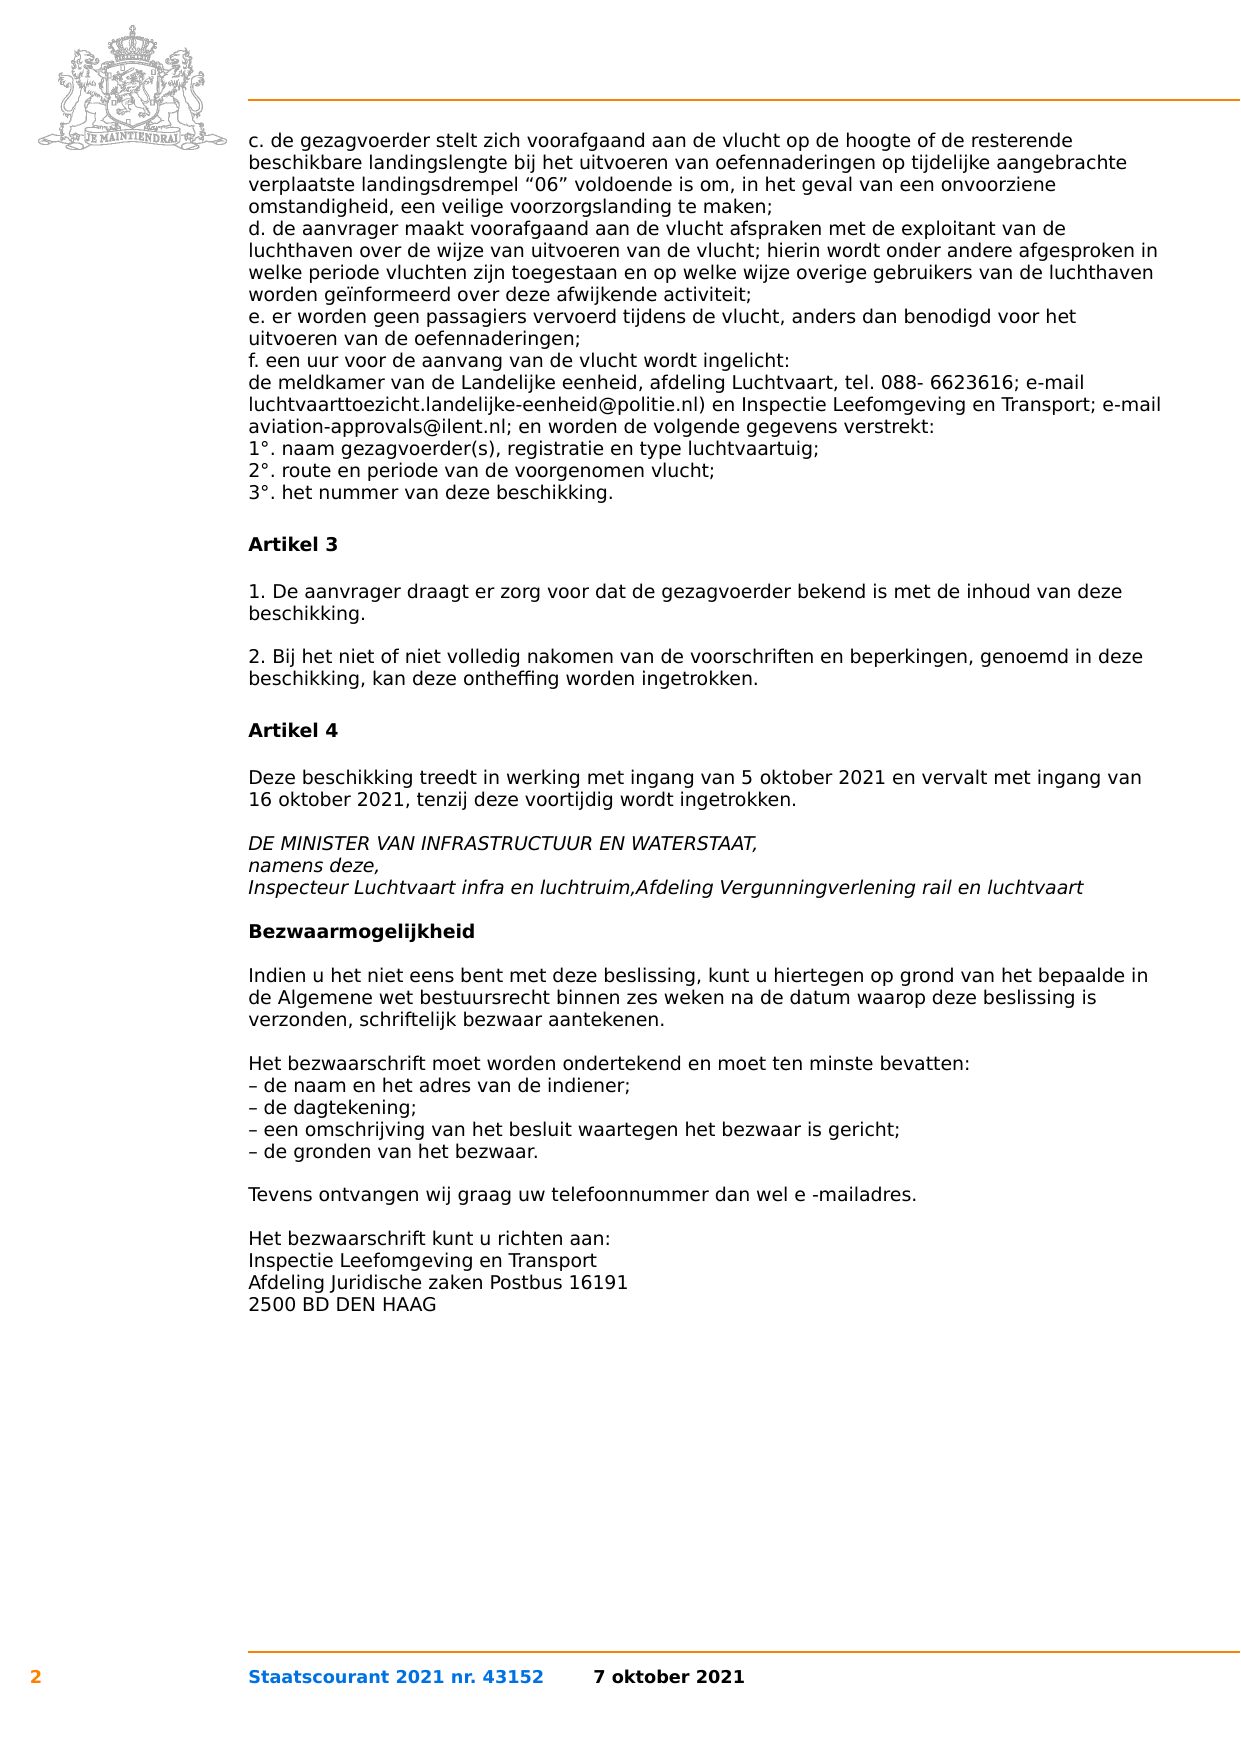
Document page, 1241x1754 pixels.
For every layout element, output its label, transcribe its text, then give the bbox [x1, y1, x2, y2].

text 3°. het nummer van deze beschikking. [248, 482, 1163, 503]
text e. er worden geen passagiers vervoerd tijdens de vlucht, anders dan benodigd voor het uitvoeren van de oefennaderingen; [248, 306, 1163, 350]
subtitle Artikel 4 [248, 720, 1163, 742]
text f. een uur voor de aanvang van de vlucht wordt ingelicht: [248, 350, 1163, 372]
text – de dagtekening; [248, 1097, 1163, 1118]
text 1. De aanvrager draagt er zorg voor dat de gezagvoerder bekend is met de inhoud van deze beschikking. [248, 581, 1163, 624]
text – de naam en het adres van de indiener; [248, 1074, 1163, 1097]
text Het bezwaarschrift kunt u richten aan: [248, 1228, 1163, 1250]
text Het bezwaarschrift moet worden ondertekend en moet ten minste bevatten: [248, 1053, 1163, 1074]
text d. de aanvrager maakt voorafgaand aan de vlucht afspraken met de exploitant van de luchthaven over de wijze van uitvoeren van de vlucht; hierin wordt onder andere afgesproken in welke periode vluchten zijn toegestaan en op welke wijze overige gebruikers van de luchthaven worden geïnformeerd over deze afwijkende activiteit; [248, 218, 1163, 306]
text – de gronden van het bezwaar. [248, 1141, 1163, 1162]
text 1°. naam gezagvoerder(s), registratie en type luchtvaartuig; [248, 438, 1163, 459]
text Afdeling Juridische zaken Postbus 16191 [248, 1272, 1163, 1294]
text Tevens ontvangen wij graag uw telefoonnummer dan wel e -mailadres. [248, 1184, 1163, 1206]
text Bezwaarmogelijkheid [248, 921, 1163, 943]
picture [38, 25, 227, 150]
text Deze beschikking treedt in werking met ingang van 5 oktober 2021 en vervalt met ingang van 16 oktober 2021, tenzij deze voortijdig wordt ingetrokken. [248, 767, 1163, 811]
text DE MINISTER VAN INFRASTRUCTUUR EN WATERSTAAT, namens deze, Inspecteur Luchtvaart infra en luchtruim,Afdeling Vergunningverlening rail en luchtvaart [248, 833, 1163, 899]
subtitle Artikel 3 [248, 533, 1163, 556]
text 2°. route en periode van de voorgenomen vlucht; [248, 459, 1163, 482]
text 2. Bij het niet of niet volledig nakomen van de voorschriften en beperkingen, genoemd in deze beschikking, kan deze ontheffing worden ingetrokken. [248, 646, 1163, 690]
text Inspectie Leefomgeving en Transport [248, 1250, 1163, 1272]
text – een omschrijving van het besluit waartegen het bezwaar is gericht; [248, 1118, 1163, 1141]
text c. de gezagvoerder stelt zich voorafgaand aan de vlucht op de hoogte of de resterende beschikbare landingslengte bij het uitvoeren van oefennaderingen op tijdelijke aangebrachte verplaatste landingsdrempel “06” voldoende is om, in het geval van een onvoorziene omstandigheid, een veilige voorzorgslanding te maken; [248, 130, 1163, 218]
text de meldkamer van de Landelijke eenheid, afdeling Luchtvaart, tel. 088- 6623616; e-mail luchtvaarttoezicht.landelijke-eenheid@politie.nl) en Inspectie Leefomgeving en Transport; e-mail aviation-approvals@ilent.nl; en worden de volgende gegevens verstrekt: [248, 372, 1163, 438]
text 2500 BD DEN HAAG [248, 1294, 1163, 1316]
text Indien u het niet eens bent met deze beslissing, kunt u hiertegen op grond van het bepaalde in de Algemene wet bestuursrecht binnen zes weken na de datum waarop deze beslissing is verzonden, schriftelijk bezwaar aantekenen. [248, 965, 1163, 1031]
